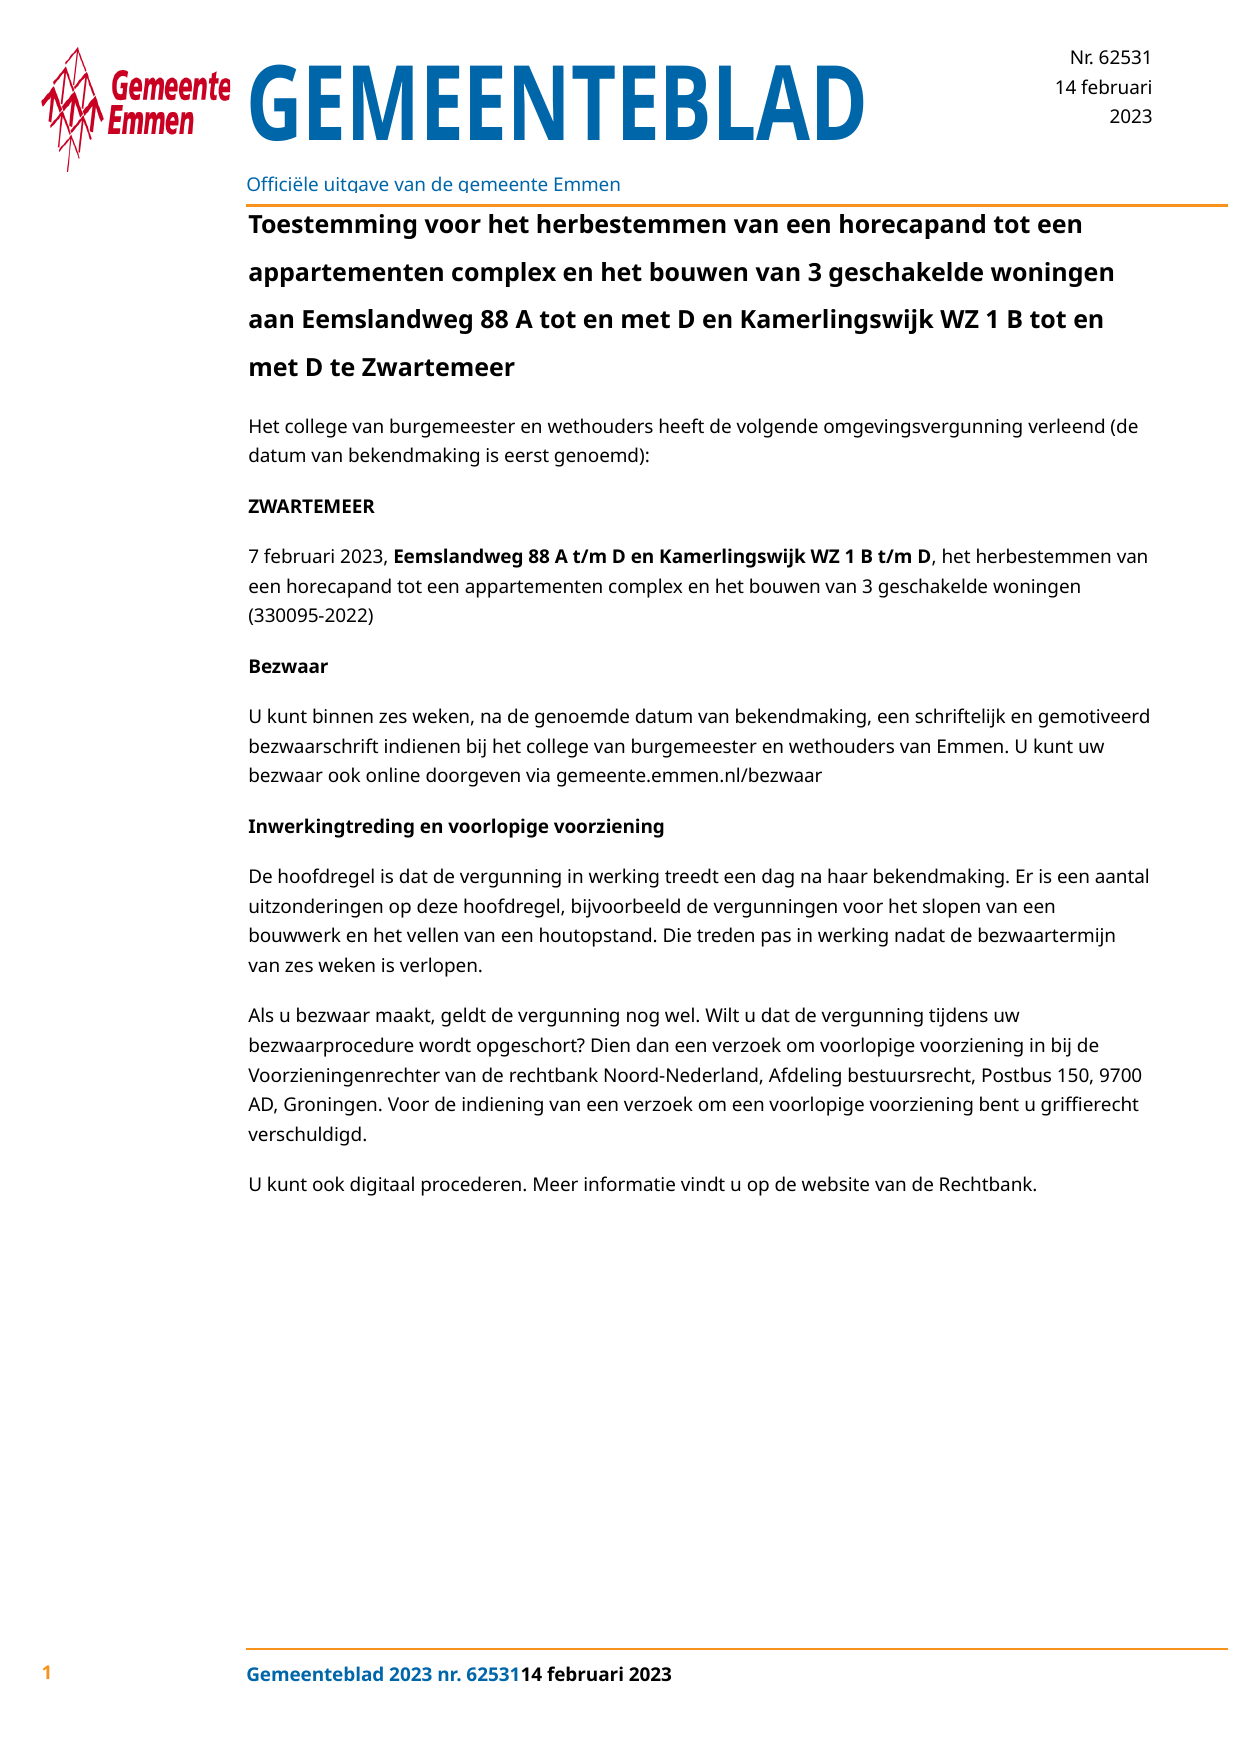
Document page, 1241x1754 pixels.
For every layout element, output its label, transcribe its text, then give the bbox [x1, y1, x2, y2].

text Het college van burgemeester en wethouders heeft de volgende omgevingsvergunning verleend (de datum van bekendmaking is eerst genoemd): [248, 413, 1152, 468]
text Inwerkingtreding en voorlopige voorziening [248, 813, 1152, 839]
text De hoofdregel is dat de vergunning in werking treedt een dag na haar bekendmaking. Er is een aantal uitzonderingen op deze hoofdregel, bijvoorbeeld de vergunningen voor het slopen van een bouwwerk en het vellen van een houtopstand. Die treden pas in werking nadat de bezwaartermijn van zes weken is verlopen. [248, 863, 1152, 978]
text ZWARTEMEER [248, 493, 1152, 519]
text Als u bezwaar maakt, geldt de vergunning nog wel. Wilt u dat de vergunning tijdens uw bezwaarprocedure wordt opgeschort? Dien dan een verzoek om voorlopige voorziening in bij de Voorzieningenrechter van de rechtbank Noord-Nederland, Afdeling bestuursrecht, Postbus 150, 9700 AD, Groningen. Voor de indiening van een verzoek om een voorlopige voorziening bent u griffierecht verschuldigd. [248, 1003, 1152, 1147]
picture [41, 47, 231, 172]
text 7 februari 2023, Eemslandweg 88 A t/m D en Kamerlingswijk WZ 1 B t/m D, het herbestemmen van een horecapand tot een appartementen complex en het bouwen van 3 geschakelde woningen (330095-2022) [248, 543, 1152, 628]
text U kunt ook digitaal procederen. Meer informatie vindt u op de website van de Rechtbank. [248, 1171, 1152, 1197]
text Bezwaar [248, 653, 1152, 679]
text U kunt binnen zes weken, na de genoemde datum van bekendmaking, een schriftelijk en gemotiveerd bezwaarschrift indienen bij het college van burgemeester en wethouders van Emmen. U kunt uw bezwaar ook online doorgeven via gemeente.emmen.nl/bezwaar [248, 703, 1152, 788]
text Toestemming voor het herbestemmen van een horecapand tot een appartementen complex en het bouwen van 3 geschakelde woningen aan Eemslandweg 88 A tot en met D en Kamerlingswijk WZ 1 B tot en met D te Zwartemeer [248, 207, 1152, 384]
